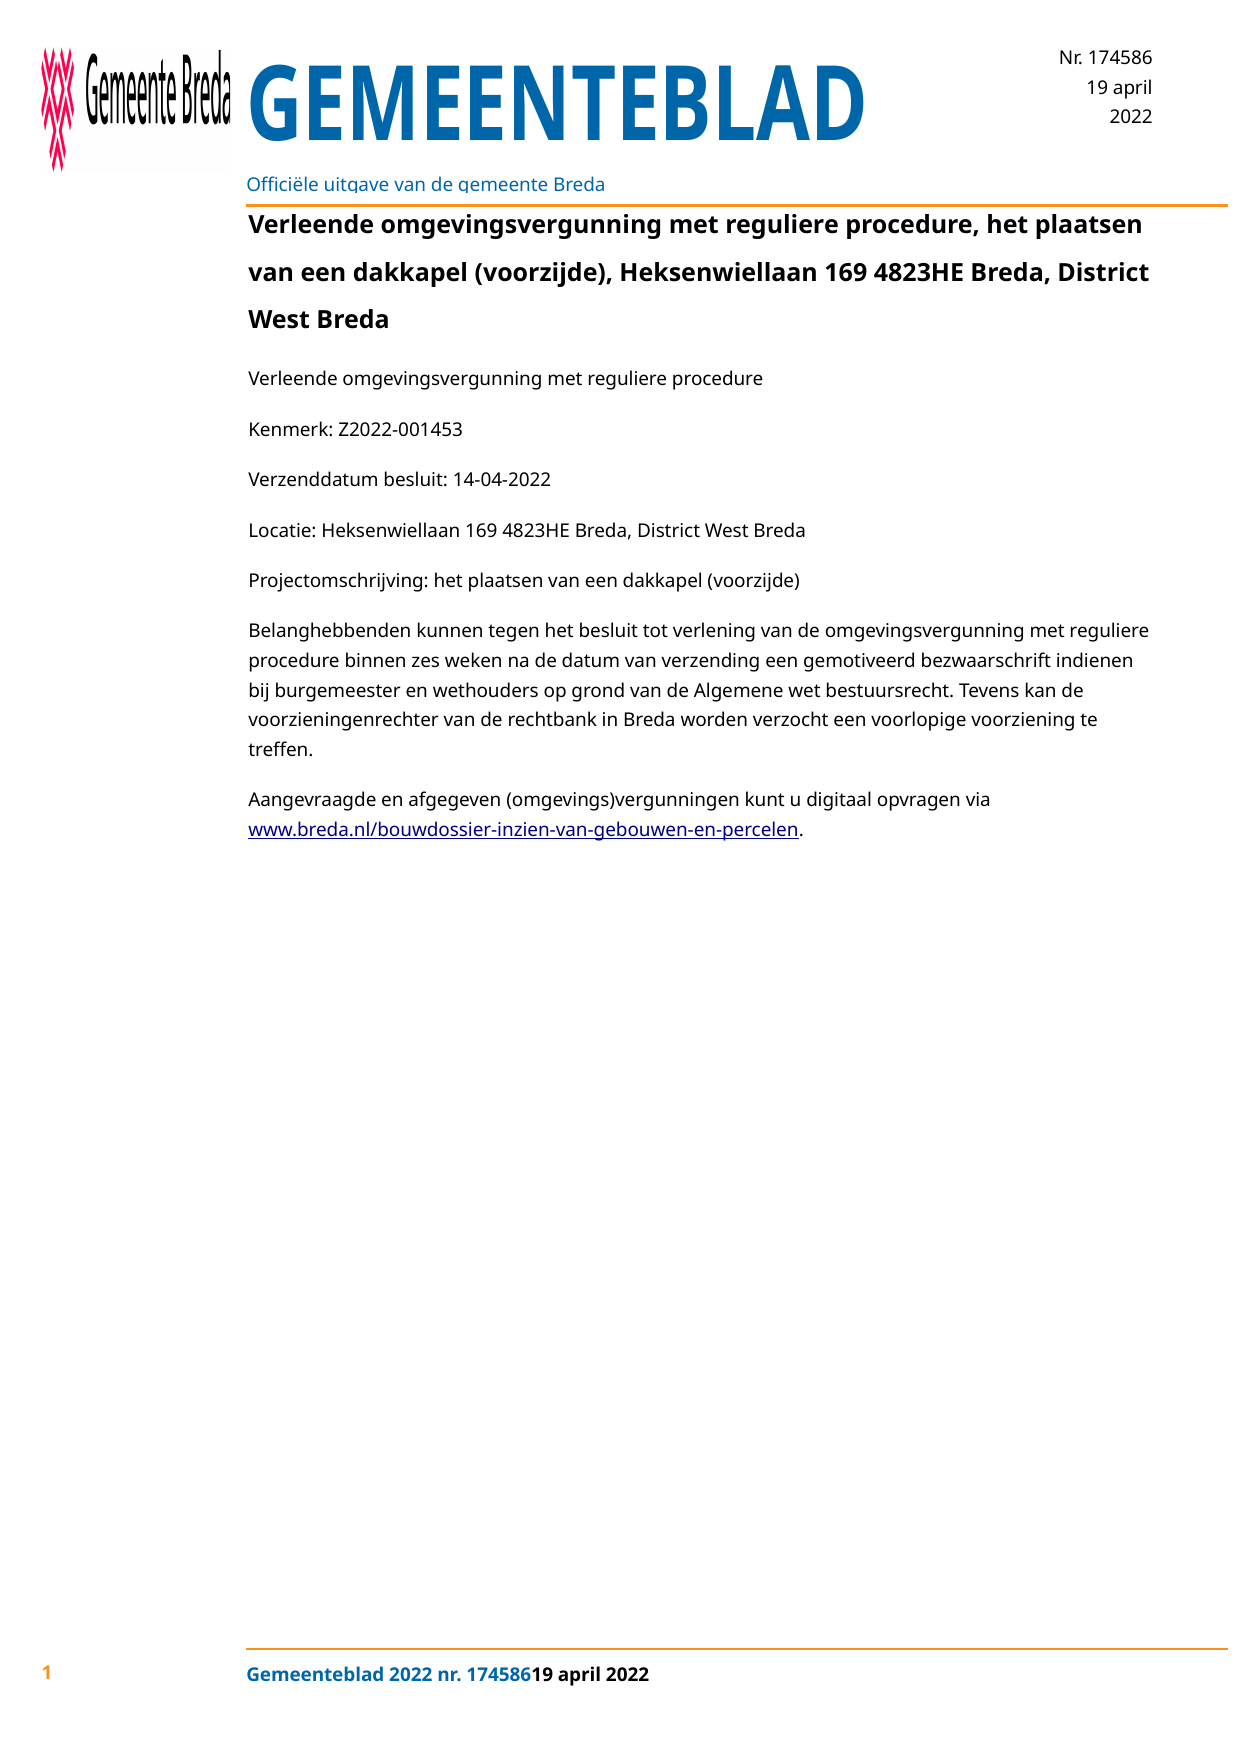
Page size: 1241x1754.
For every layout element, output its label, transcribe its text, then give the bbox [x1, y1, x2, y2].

text Verzenddatum besluit: 14-04-2022 [248, 466, 1152, 492]
text Projectomschrijving: het plaatsen van een dakkapel (voorzijde) [248, 567, 1152, 593]
picture [41, 47, 231, 172]
text Locatie: Heksenwiellaan 169 4823HE Breda, District West Breda [248, 517, 1152, 542]
text Belanghebbenden kunnen tegen het besluit tot verlening van de omgevingsvergunning met reguliere procedure binnen zes weken na de datum van verzending een gemotiveerd bezwaarschrift indienen bij burgemeester en wethouders op grond van de Algemene wet bestuursrecht. Tevens kan de voorzieningenrechter van de rechtbank in Breda worden verzocht een voorlopige voorziening te treffen. [248, 618, 1152, 762]
text Aangevraagde en afgegeven (omgevings)vergunningen kunt u digitaal opvragen via www.breda.nl/bouwdossier-inzien-van-gebouwen-en-percelen. [248, 786, 1152, 842]
text Verleende omgevingsvergunning met reguliere procedure, het plaatsen van een dakkapel (voorzijde), Heksenwiellaan 169 4823HE Breda, District West Breda [248, 207, 1152, 336]
text Verleende omgevingsvergunning met reguliere procedure [248, 366, 1152, 391]
text Kenmerk: Z2022-001453 [248, 416, 1152, 442]
